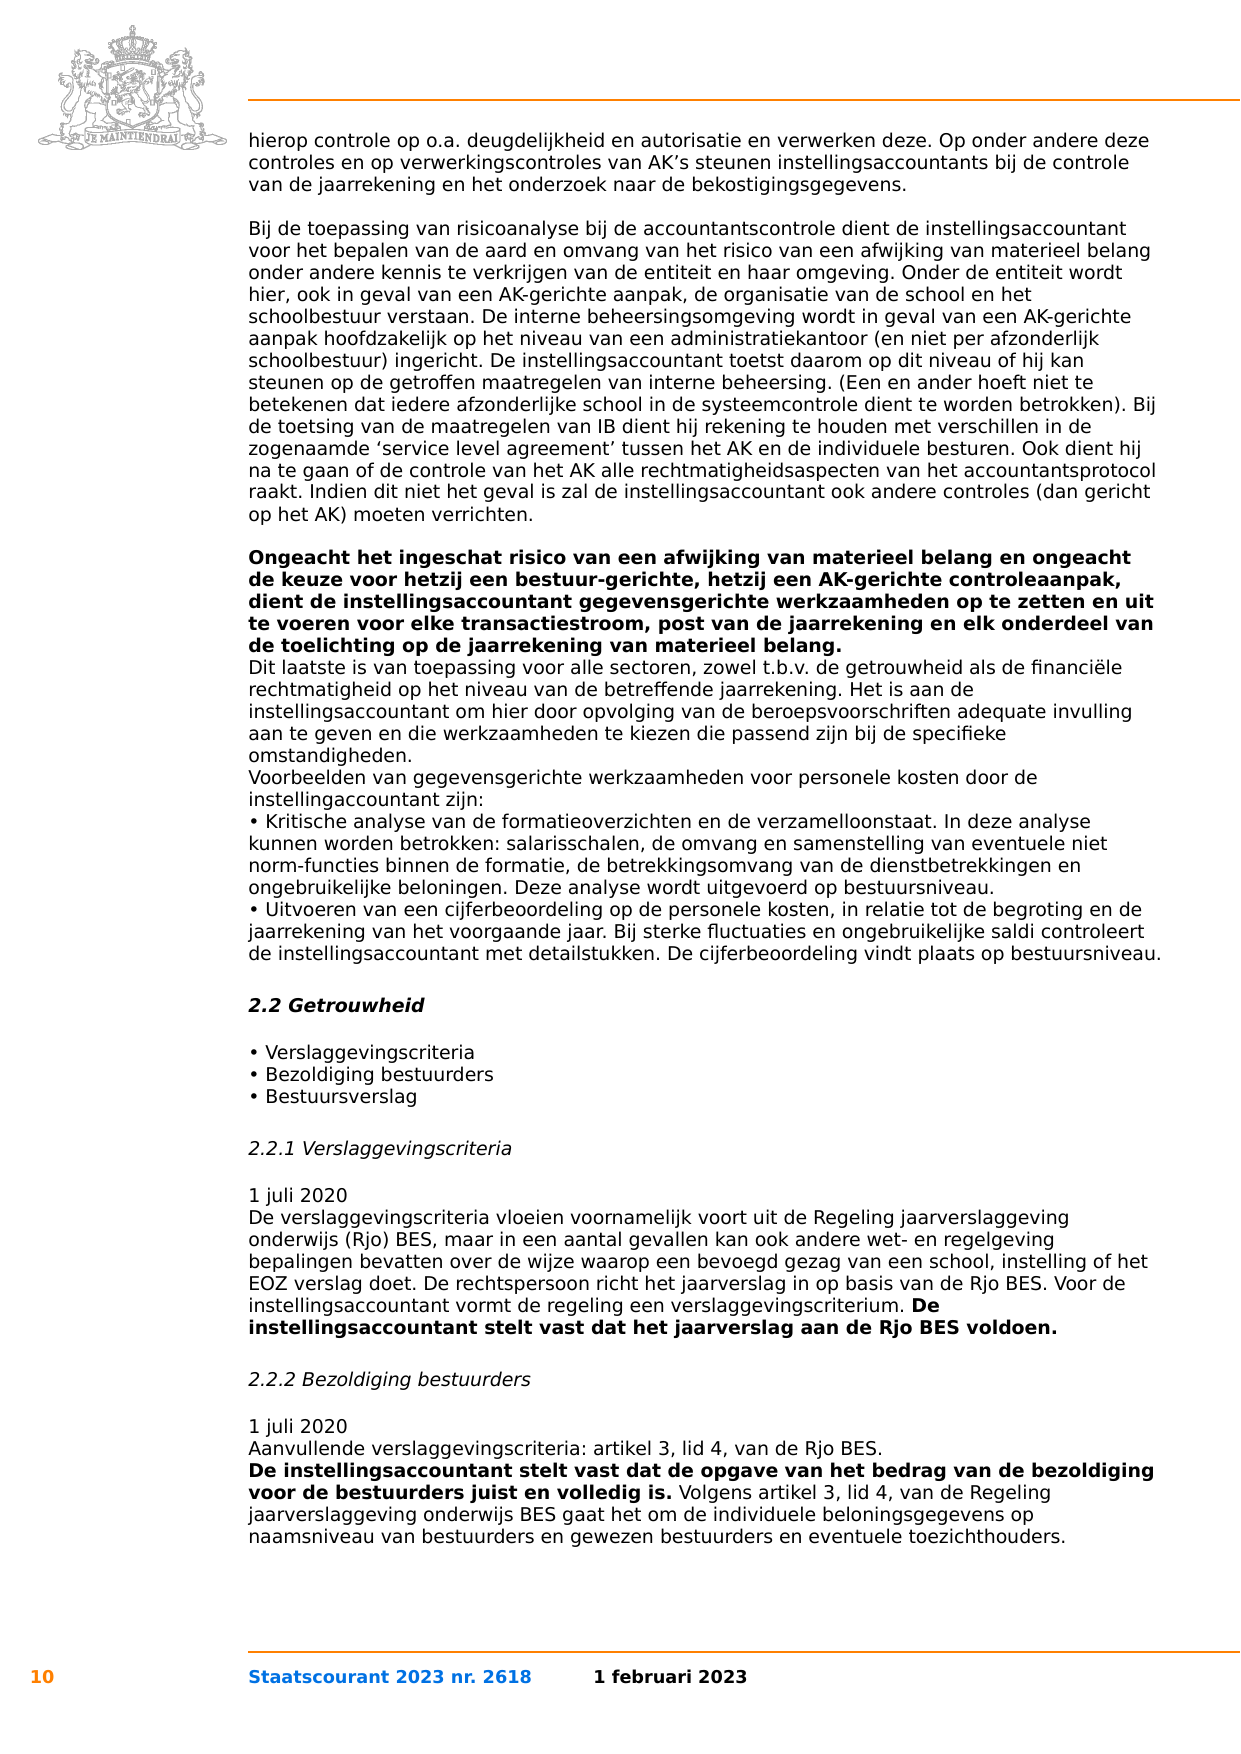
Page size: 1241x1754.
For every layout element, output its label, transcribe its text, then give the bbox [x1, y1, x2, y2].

text Dit laatste is van toepassing voor alle sectoren, zowel t.b.v. de getrouwheid als de financiële rechtmatigheid op het niveau van de betreffende jaarrekening. Het is aan de instellingsaccountant om hier door opvolging van de beroepsvoorschriften adequate invulling aan te geven en die werkzaamheden te kiezen die passend zijn bij de specifieke omstandigheden. [248, 657, 1163, 767]
subtitle 2.2.2 Bezoldiging bestuurders [248, 1369, 1163, 1391]
text Voorbeelden van gegevensgerichte werkzaamheden voor personele kosten door de instellingaccountant zijn: [248, 767, 1163, 811]
text • Verslaggevingscriteria [248, 1042, 1163, 1064]
text Bij de toepassing van risicoanalyse bij de accountantscontrole dient de instellingsaccountant voor het bepalen van de aard en omvang van het risico van een afwijking van materieel belang onder andere kennis te verkrijgen van de entiteit en haar omgeving. Onder de entiteit wordt hier, ook in geval van een AK-gerichte aanpak, de organisatie van de school en het schoolbestuur verstaan. De interne beheersingsomgeving wordt in geval van een AK-gerichte aanpak hoofdzakelijk op het niveau van een administratiekantoor (en niet per afzonderlijk schoolbestuur) ingericht. De instellingsaccountant toetst daarom op dit niveau of hij kan steunen op de getroffen maatregelen van interne beheersing. (Een en ander hoeft niet te betekenen dat iedere afzonderlijke school in de systeemcontrole dient te worden betrokken). Bij de toetsing van de maatregelen van IB dient hij rekening te houden met verschillen in de zogenaamde ‘service level agreement’ tussen het AK en de individuele besturen. Ook dient hij na te gaan of de controle van het AK alle rechtmatigheidsaspecten van het accountantsprotocol raakt. Indien dit niet het geval is zal de instellingsaccountant ook andere controles (dan gericht op het AK) moeten verrichten. [248, 218, 1163, 525]
text hierop controle op o.a. deugdelijkheid en autorisatie en verwerken deze. Op onder andere deze controles en op verwerkingscontroles van AK’s steunen instellingsaccountants bij de controle van de jaarrekening en het onderzoek naar de bekostigingsgegevens. [248, 130, 1163, 196]
text 1 juli 2020 [248, 1185, 1163, 1207]
text Aanvullende verslaggevingscriteria: artikel 3, lid 4, van de Rjo BES. [248, 1438, 1163, 1459]
text 1 juli 2020 [248, 1416, 1163, 1438]
text • Kritische analyse van de formatieoverzichten en de verzamelloonstaat. In deze analyse kunnen worden betrokken: salarisschalen, de omvang en samenstelling van eventuele niet norm-functies binnen de formatie, de betrekkingsomvang van de dienstbetrekkingen en ongebruikelijke beloningen. Deze analyse wordt uitgevoerd op bestuursniveau. [248, 811, 1163, 899]
text De verslaggevingscriteria vloeien voornamelijk voort uit de Regeling jaarverslaggeving onderwijs (Rjo) BES, maar in een aantal gevallen kan ook andere wet- en regelgeving bepalingen bevatten over de wijze waarop een bevoegd gezag van een school, instelling of het EOZ verslag doet. De rechtspersoon richt het jaarverslag in op basis van de Rjo BES. Voor de instellingsaccountant vormt de regeling een verslaggevingscriterium. De instellingsaccountant stelt vast dat het jaarverslag aan de Rjo BES voldoen. [248, 1207, 1163, 1339]
subtitle 2.2.1 Verslaggevingscriteria [248, 1138, 1163, 1160]
picture [38, 25, 227, 150]
text • Bestuursverslag [248, 1086, 1163, 1108]
text • Uitvoeren van een cijferbeoordeling op de personele kosten, in relatie tot de begroting en de jaarrekening van het voorgaande jaar. Bij sterke fluctuaties en ongebruikelijke saldi controleert de instellingsaccountant met detailstukken. De cijferbeoordeling vindt plaats op bestuursniveau. [248, 899, 1163, 965]
text • Bezoldiging bestuurders [248, 1064, 1163, 1086]
subtitle 2.2 Getrouwheid [248, 995, 1163, 1017]
text Ongeacht het ingeschat risico van een afwijking van materieel belang en ongeacht de keuze voor hetzij een bestuur-gerichte, hetzij een AK-gerichte controleaanpak, dient de instellingsaccountant gegevensgerichte werkzaamheden op te zetten en uit te voeren voor elke transactiestroom, post van de jaarrekening en elk onderdeel van de toelichting op de jaarrekening van materieel belang. [248, 547, 1163, 657]
text De instellingsaccountant stelt vast dat de opgave van het bedrag van de bezoldiging voor de bestuurders juist en volledig is. Volgens artikel 3, lid 4, van de Regeling jaarverslaggeving onderwijs BES gaat het om de individuele beloningsgegevens op naamsniveau van bestuurders en gewezen bestuurders en eventuele toezichthouders. [248, 1459, 1163, 1547]
